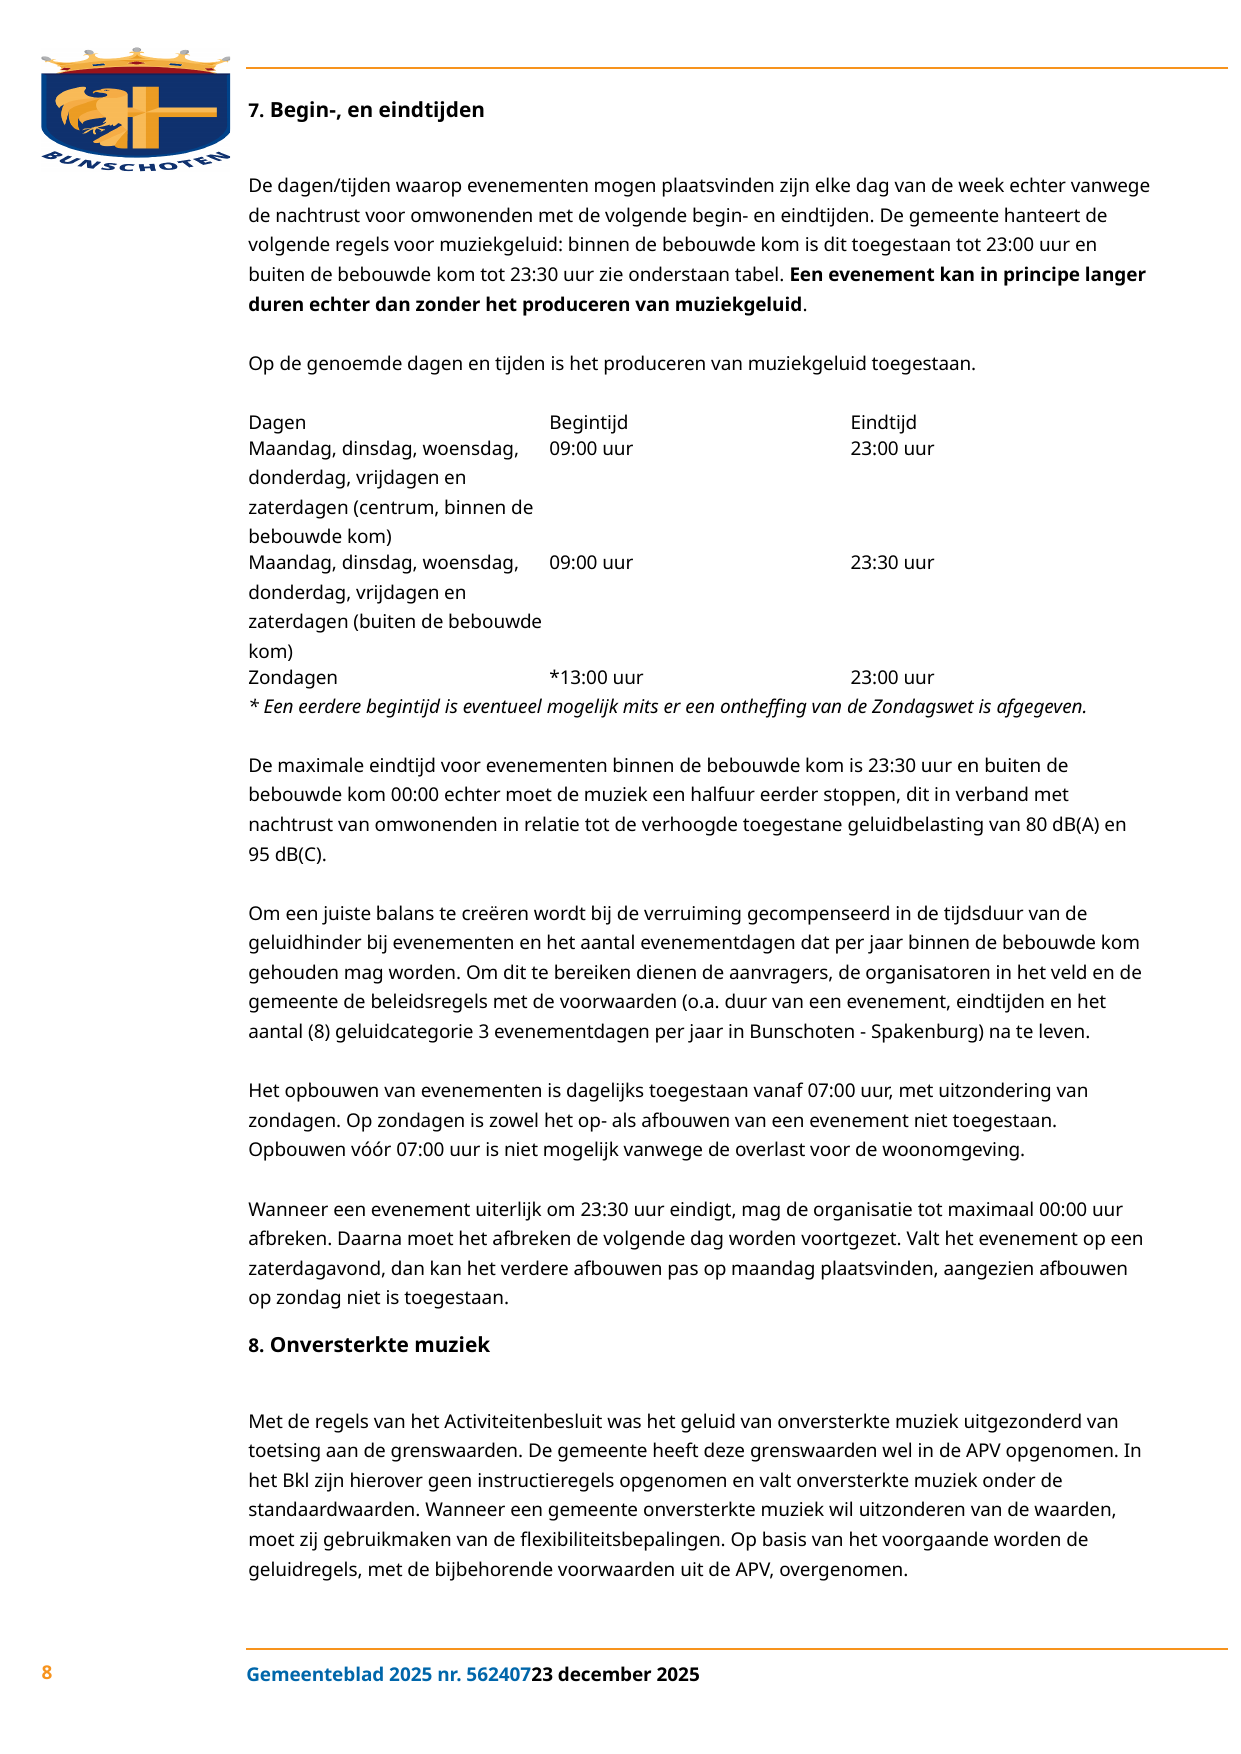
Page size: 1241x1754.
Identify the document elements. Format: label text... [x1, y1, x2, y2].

table_header Eindtijd [850, 409, 1152, 435]
table_cell *13:00 uur [549, 664, 850, 690]
table_cell 09:00 uur [549, 435, 850, 549]
table_cell Zondagen [248, 664, 549, 690]
table_cell 23:30 uur [850, 550, 1152, 664]
table_cell 09:00 uur [549, 550, 850, 664]
text Op de genoemde dagen en tijden is het produceren van muziekgeluid toegestaan. [248, 350, 1152, 376]
text Het opbouwen van evenementen is dagelijks toegestaan vanaf 07:00 uur, met uitzondering van zondagen. Op zondagen is zowel het op- als afbouwen van een evenement niet toegestaan. Opbouwen vóór 07:00 uur is niet mogelijk vanwege de overlast voor de woonomgeving. [248, 1077, 1152, 1162]
text Om een juiste balans te creëren wordt bij de verruiming gecompenseerd in de tijdsduur van de geluidhinder bij evenementen en het aantal evenementdagen dat per jaar binnen de bebouwde kom gehouden mag worden. Om dit te bereiken dienen de aanvragers, de organisatoren in het veld en de gemeente de beleidsregels met de voorwaarden (o.a. duur van een evenement, eindtijden en het aantal (8) geluidcategorie 3 evenementdagen per jaar in Bunschoten - Spakenburg) na te leven. [248, 900, 1152, 1044]
text 7. Begin-, en eindtijden [248, 95, 1152, 123]
text De maximale eindtijd voor evenementen binnen de bebouwde kom is 23:30 uur en buiten de bebouwde kom 00:00 echter moet de muziek een halfuur eerder stoppen, dit in verband met nachtrust van omwonenden in relatie tot de verhoogde toegestane geluidbelasting van 80 dB(A) en 95 dB(C). [248, 752, 1152, 867]
table_cell 23:00 uur [850, 435, 1152, 549]
text Met de regels van het Activiteitenbesluit was het geluid van onversterkte muziek uitgezonderd van toetsing aan de grenswaarden. De gemeente heeft deze grenswaarden wel in de APV opgenomen. In het Bkl zijn hierover geen instructieregels opgenomen en valt onversterkte muziek onder de standaardwaarden. Wanneer een gemeente onversterkte muziek wil uitzonderen van de waarden, moet zij gebruikmaken van de flexibiliteitsbepalingen. Op basis van het voorgaande worden de geluidregels, met de bijbehorende voorwaarden uit de APV, overgenomen. [248, 1408, 1152, 1582]
table_cell 23:00 uur [850, 664, 1152, 690]
table_header Dagen [248, 409, 549, 435]
text * Een eerdere begintijd is eventueel mogelijk mits er een ontheffing van de Zondagswet is afgegeven. [248, 693, 1152, 719]
table_header Begintijd [549, 409, 850, 435]
text De dagen/tijden waarop evenementen mogen plaatsvinden zijn elke dag van de week echter vanwege de nachtrust voor omwonenden met de volgende begin- en eindtijden. De gemeente hanteert de volgende regels voor muziekgeluid: binnen de bebouwde kom is dit toegestaan tot 23:00 uur en buiten de bebouwde kom tot 23:30 uur zie onderstaan tabel. Een evenement kan in principe langer duren echter dan zonder het produceren van muziekgeluid. [248, 172, 1152, 317]
table_cell Maandag, dinsdag, woensdag, donderdag, vrijdagen en zaterdagen (buiten de bebouwde kom) [248, 550, 549, 664]
text 8. Onversterkte muziek [248, 1330, 1152, 1359]
table_cell Maandag, dinsdag, woensdag, donderdag, vrijdagen en zaterdagen (centrum, binnen de bebouwde kom) [248, 435, 549, 549]
text Wanneer een evenement uiterlijk om 23:30 uur eindigt, mag de organisatie tot maximaal 00:00 uur afbreken. Daarna moet het afbreken de volgende dag worden voortgezet. Valt het evenement op een zaterdagavond, dan kan het verdere afbouwen pas op maandag plaatsvinden, aangezien afbouwen op zondag niet is toegestaan. [248, 1196, 1152, 1310]
picture [41, 47, 231, 172]
